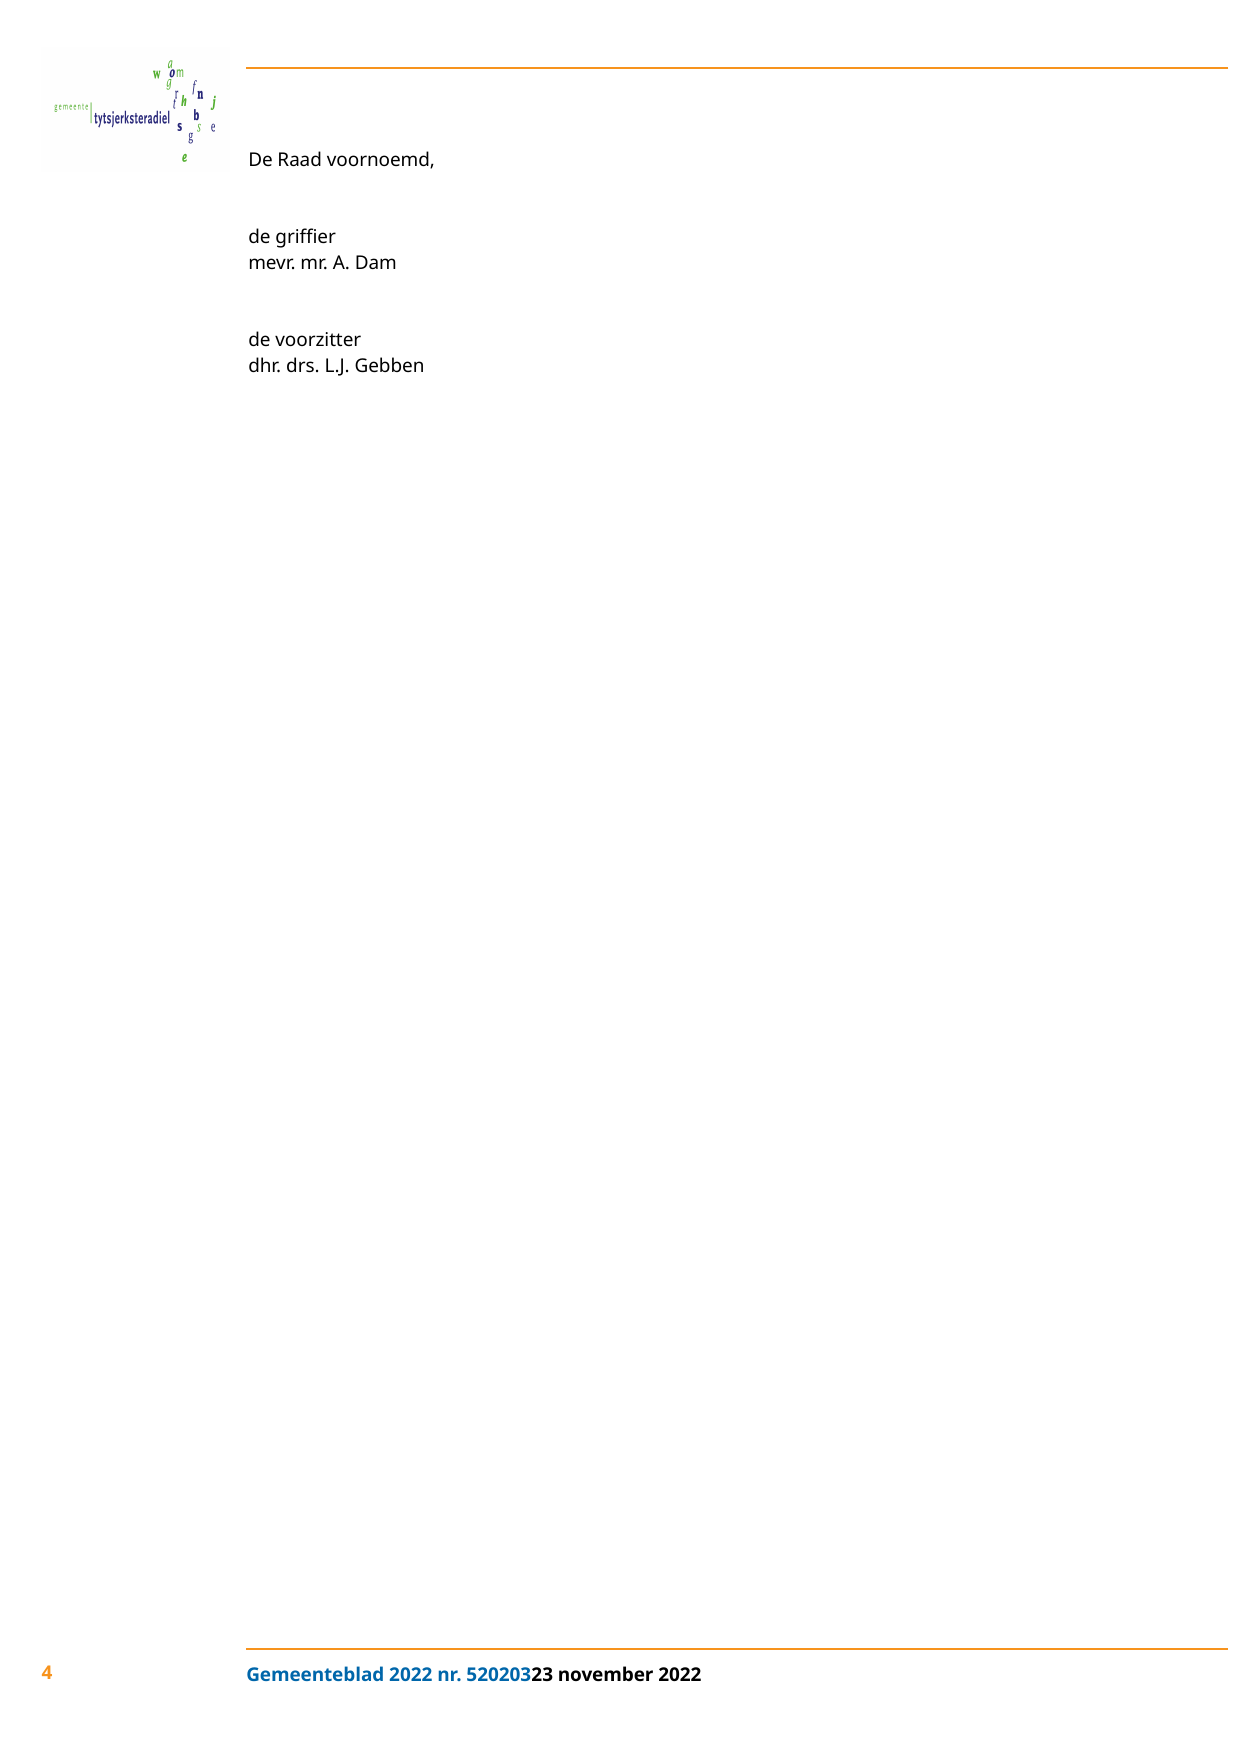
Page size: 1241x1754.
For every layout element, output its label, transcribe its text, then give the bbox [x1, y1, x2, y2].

text de voorzitter [248, 326, 1152, 352]
picture [41, 47, 231, 172]
text mevr. mr. A. Dam [248, 249, 1152, 275]
text De Raad voornoemd, [248, 146, 1152, 172]
text dhr. drs. L.J. Gebben [248, 352, 1152, 378]
text de griffier [248, 223, 1152, 249]
